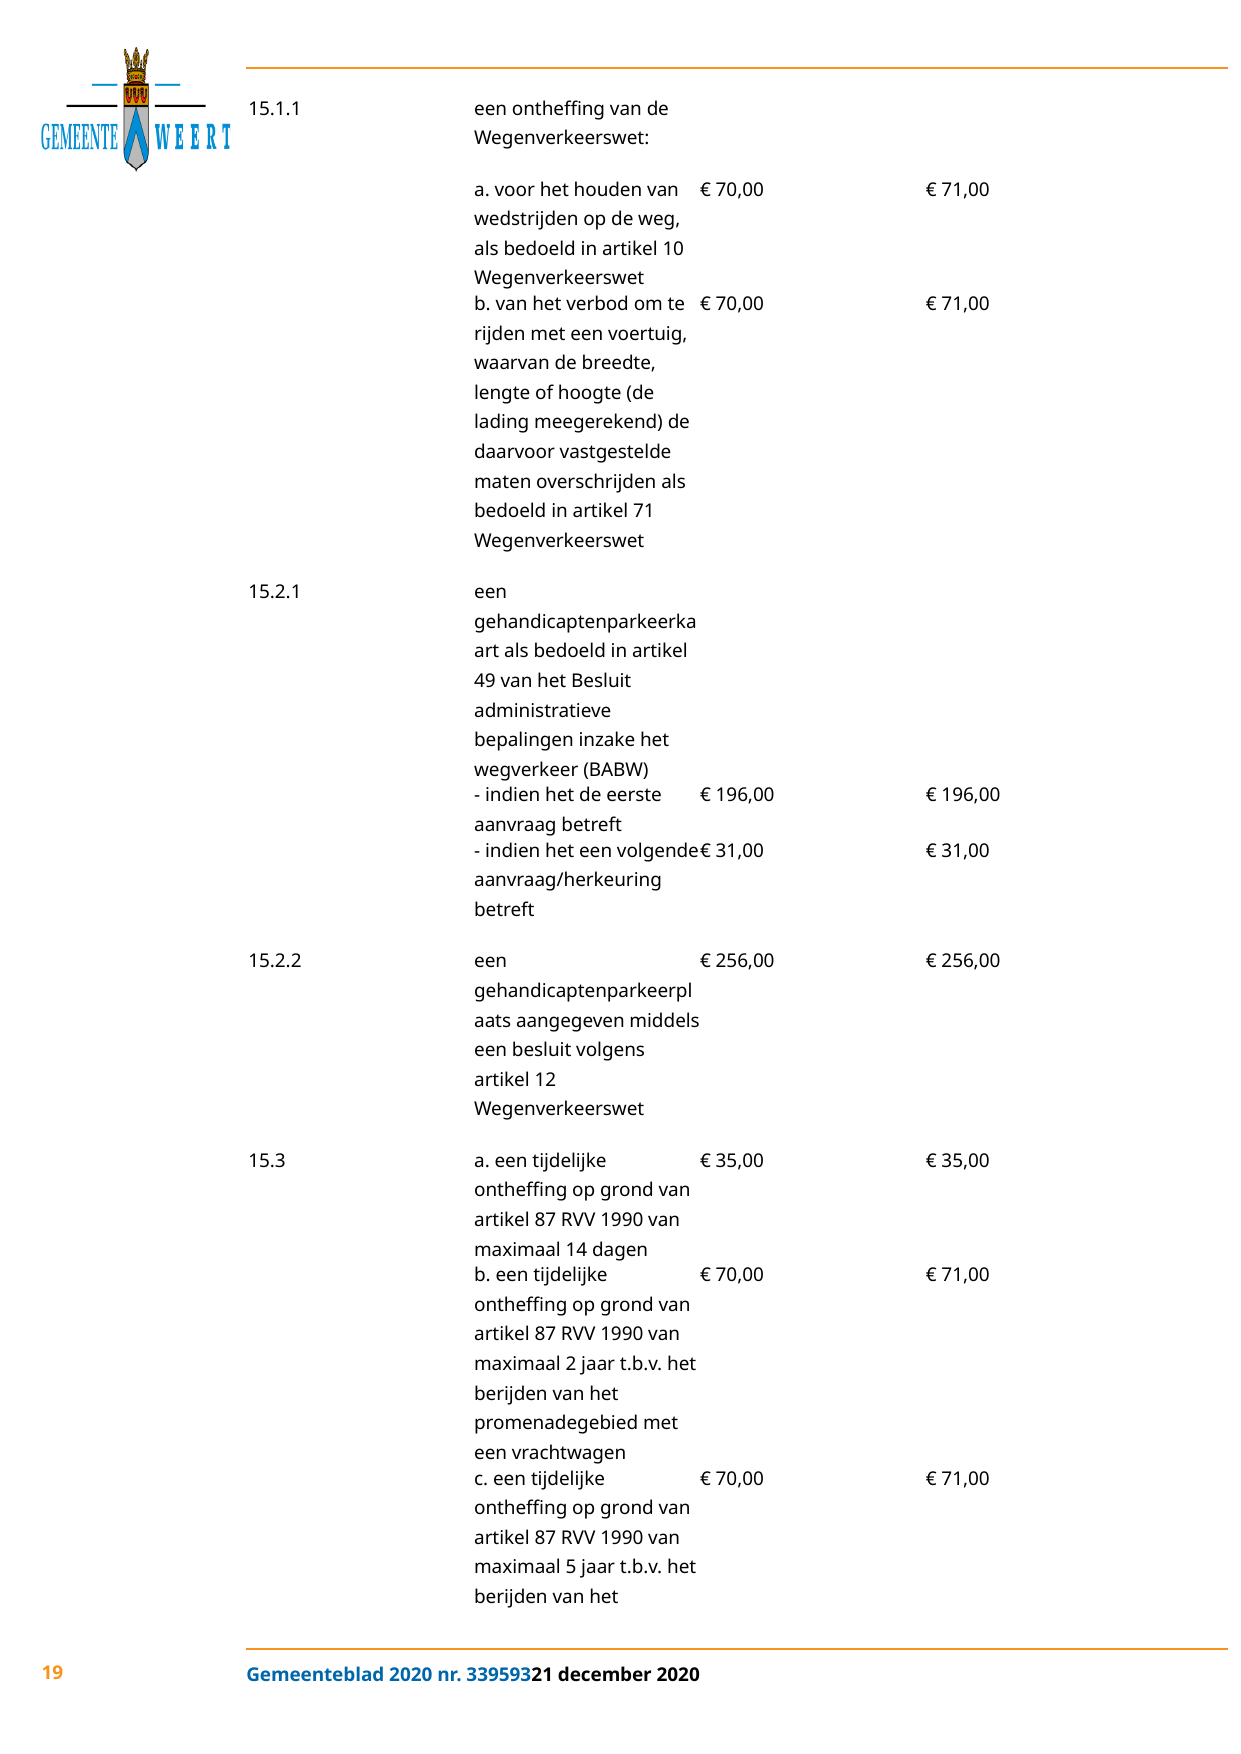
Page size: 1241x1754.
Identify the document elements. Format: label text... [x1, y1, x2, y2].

table_cell c. een tijdelijke ontheffing op grond van artikel 87 RVV 1990 van maximaal 5 jaar t.b.v. het berijden van het [474, 1465, 700, 1609]
table_cell een gehandicaptenparkeerkaart als bedoeld in artikel 49 van het Besluit administratieve bepalingen inzake het wegverkeer (BABW) [474, 579, 700, 782]
table_cell € 35,00 [926, 1147, 1152, 1261]
table_cell € 70,00 [700, 1261, 926, 1465]
table_cell [248, 150, 474, 176]
table_cell - indien het een volgende aanvraag/herkeuring betreft [474, 837, 700, 922]
table_cell [700, 553, 926, 578]
table_cell [926, 1121, 1152, 1147]
table_cell [474, 922, 700, 948]
table_cell [926, 922, 1152, 948]
table_cell [474, 150, 700, 176]
table_cell [248, 176, 474, 290]
table_cell een ontheffing van de Wegenverkeerswet: [474, 95, 700, 150]
table_cell [248, 1121, 474, 1147]
table_cell een gehandicaptenparkeerplaats aangegeven middels een besluit volgens artikel 12 Wegenverkeerswet [474, 948, 700, 1121]
table_cell [248, 1261, 474, 1465]
table_cell [248, 290, 474, 553]
table_cell € 31,00 [700, 837, 926, 922]
table_cell € 256,00 [926, 948, 1152, 1121]
table_cell [926, 150, 1152, 176]
table_cell b. een tijdelijke ontheffing op grond van artikel 87 RVV 1990 van maximaal 2 jaar t.b.v. het berijden van het promenadegebied met een vrachtwagen [474, 1261, 700, 1465]
table_cell [926, 553, 1152, 578]
table_cell € 71,00 [926, 1261, 1152, 1465]
table_cell € 196,00 [926, 782, 1152, 837]
table_cell [700, 1121, 926, 1147]
table_cell [248, 1465, 474, 1609]
table_cell [926, 579, 1152, 782]
table_cell 15.3 [248, 1147, 474, 1261]
table_cell - indien het de eerste aanvraag betreft [474, 782, 700, 837]
table_cell [700, 579, 926, 782]
table_cell [700, 150, 926, 176]
table_cell € 31,00 [926, 837, 1152, 922]
table_cell [474, 553, 700, 578]
table_cell a. voor het houden van wedstrijden op de weg, als bedoeld in artikel 10 Wegenverkeerswet [474, 176, 700, 290]
table_cell [248, 837, 474, 922]
table_cell € 71,00 [926, 176, 1152, 290]
table_cell b. van het verbod om te rijden met een voertuig, waarvan de breedte, lengte of hoogte (de lading meegerekend) de daarvoor vastgestelde maten overschrijden als bedoeld in artikel 71 Wegenverkeerswet [474, 290, 700, 553]
table_cell [700, 95, 926, 150]
table_cell [248, 782, 474, 837]
table_cell € 35,00 [700, 1147, 926, 1261]
table_cell 15.2.2 [248, 948, 474, 1121]
table_cell € 256,00 [700, 948, 926, 1121]
table_cell [248, 553, 474, 578]
table_cell € 70,00 [700, 176, 926, 290]
table_cell [700, 922, 926, 948]
table_cell 15.2.1 [248, 579, 474, 782]
table_cell € 70,00 [700, 290, 926, 553]
table_cell € 71,00 [926, 1465, 1152, 1609]
table_cell 15.1.1 [248, 95, 474, 150]
table_cell € 70,00 [700, 1465, 926, 1609]
picture [41, 47, 231, 172]
table_cell [926, 95, 1152, 150]
table_cell a. een tijdelijke ontheffing op grond van artikel 87 RVV 1990 van maximaal 14 dagen [474, 1147, 700, 1261]
table_cell [248, 922, 474, 948]
table_cell € 196,00 [700, 782, 926, 837]
table_cell € 71,00 [926, 290, 1152, 553]
table_cell [474, 1121, 700, 1147]
